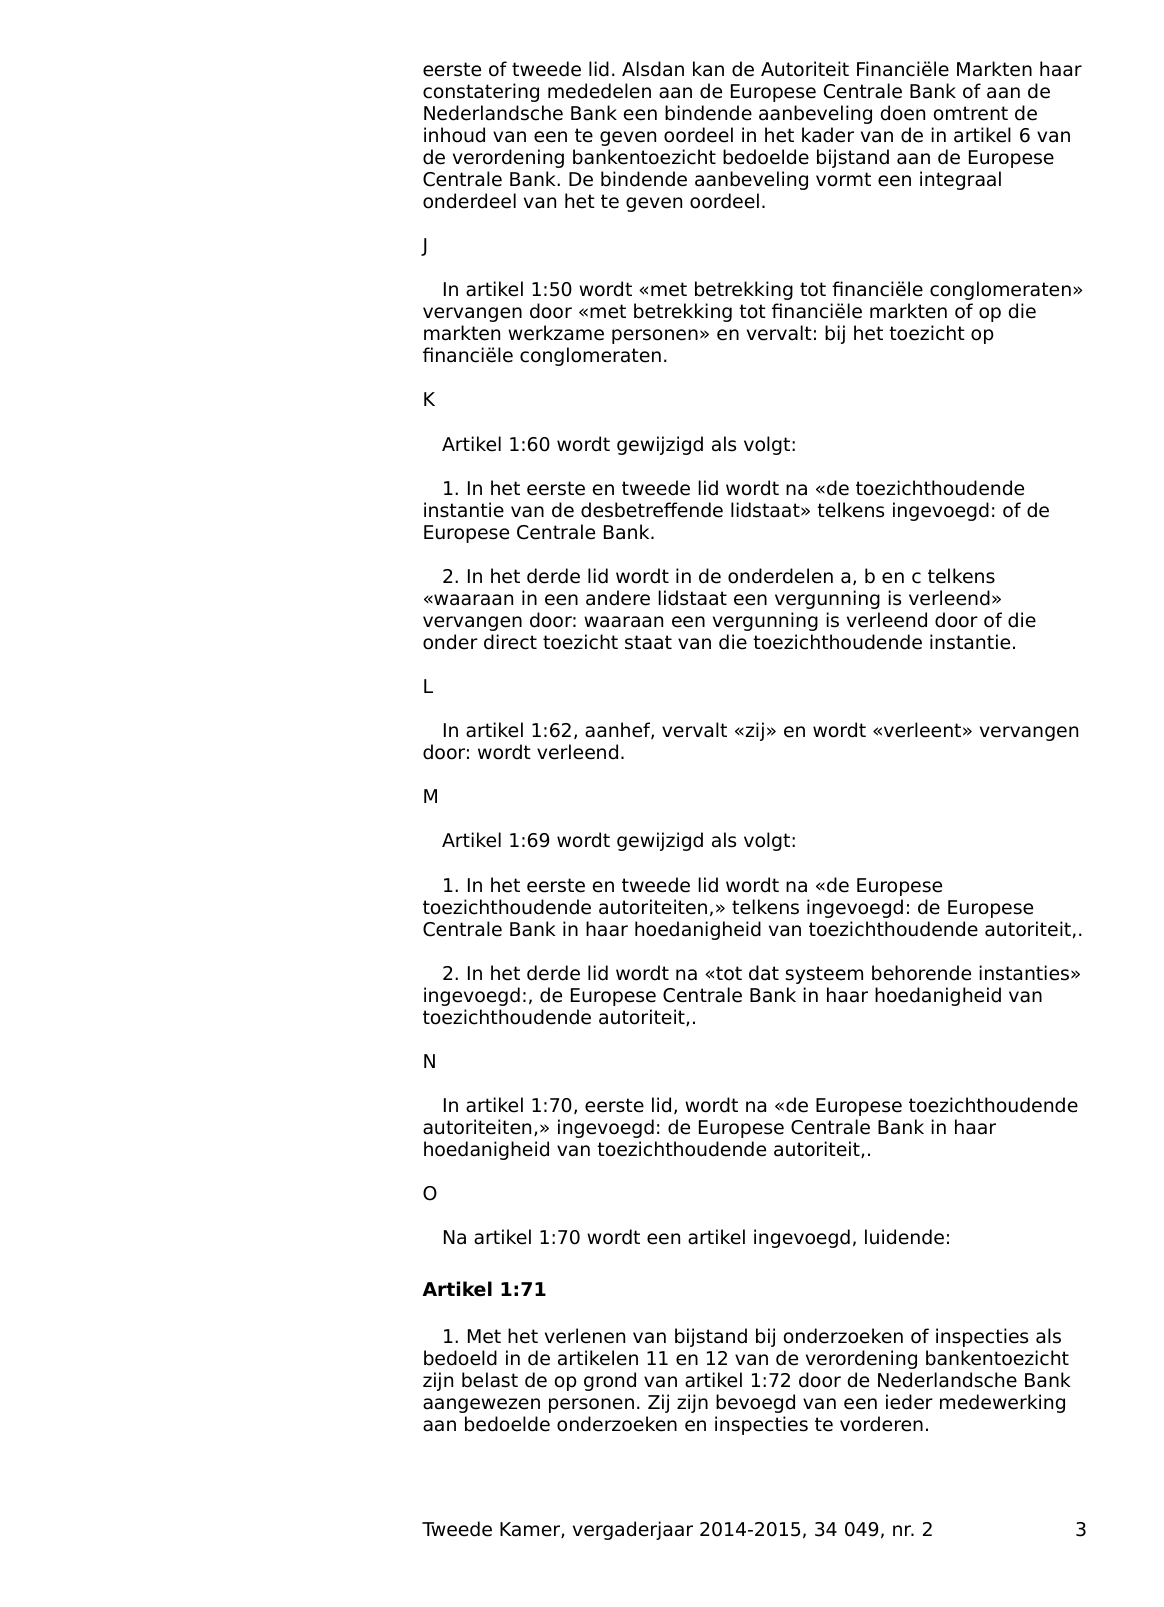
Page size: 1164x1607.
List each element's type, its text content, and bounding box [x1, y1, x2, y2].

text N [422, 1051, 1087, 1073]
text Artikel 1:69 wordt gewijzigd als volgt: [422, 830, 1087, 852]
text 1. In het eerste en tweede lid wordt na «de Europese toezichthoudende autoriteiten,» telkens ingevoegd: de Europese Centrale Bank in haar hoedanigheid van toezichthoudende autoriteit,. [422, 874, 1087, 941]
text In artikel 1:70, eerste lid, wordt na «de Europese toezichthoudende autoriteiten,» ingevoegd: de Europese Centrale Bank in haar hoedanigheid van toezichthoudende autoriteit,. [422, 1095, 1087, 1161]
text In artikel 1:62, aanhef, vervalt «zij» en wordt «verleent» vervangen door: wordt verleend. [422, 720, 1087, 764]
text J [422, 235, 1087, 257]
text 1. In het eerste en tweede lid wordt na «de toezichthoudende instantie van de desbetreffende lidstaat» telkens ingevoegd: of de Europese Centrale Bank. [422, 478, 1087, 544]
text K [422, 389, 1087, 411]
text Artikel 1:60 wordt gewijzigd als volgt: [422, 433, 1087, 456]
text eerste of tweede lid. Alsdan kan de Autoriteit Financiële Markten haar constatering mededelen aan de Europese Centrale Bank of aan de Nederlandsche Bank een bindende aanbeveling doen omtrent de inhoud van een te geven oordeel in het kader van de in artikel 6 van de verordening bankentoezicht bedoelde bijstand aan de Europese Centrale Bank. De bindende aanbeveling vormt een integraal onderdeel van het te geven oordeel. [422, 59, 1087, 213]
text In artikel 1:50 wordt «met betrekking tot financiële conglomeraten» vervangen door «met betrekking tot financiële markten of op die markten werkzame personen» en vervalt: bij het toezicht op financiële conglomeraten. [422, 279, 1087, 367]
subtitle Artikel 1:71 [422, 1279, 1087, 1301]
text 1. Met het verlenen van bijstand bij onderzoeken of inspecties als bedoeld in de artikelen 11 en 12 van de verordening bankentoezicht zijn belast de op grond van artikel 1:72 door de Nederlandsche Bank aangewezen personen. Zij zijn bevoegd van een ieder medewerking aan bedoelde onderzoeken en inspecties te vorderen. [422, 1326, 1087, 1436]
text 2. In het derde lid wordt in de onderdelen a, b en c telkens «waaraan in een andere lidstaat een vergunning is verleend» vervangen door: waaraan een vergunning is verleend door of die onder direct toezicht staat van die toezichthoudende instantie. [422, 566, 1087, 654]
text M [422, 786, 1087, 808]
text L [422, 676, 1087, 698]
text O [422, 1183, 1087, 1205]
text 2. In het derde lid wordt na «tot dat systeem behorende instanties» ingevoegd:, de Europese Centrale Bank in haar hoedanigheid van toezichthoudende autoriteit,. [422, 963, 1087, 1029]
text Na artikel 1:70 wordt een artikel ingevoegd, luidende: [422, 1227, 1087, 1249]
